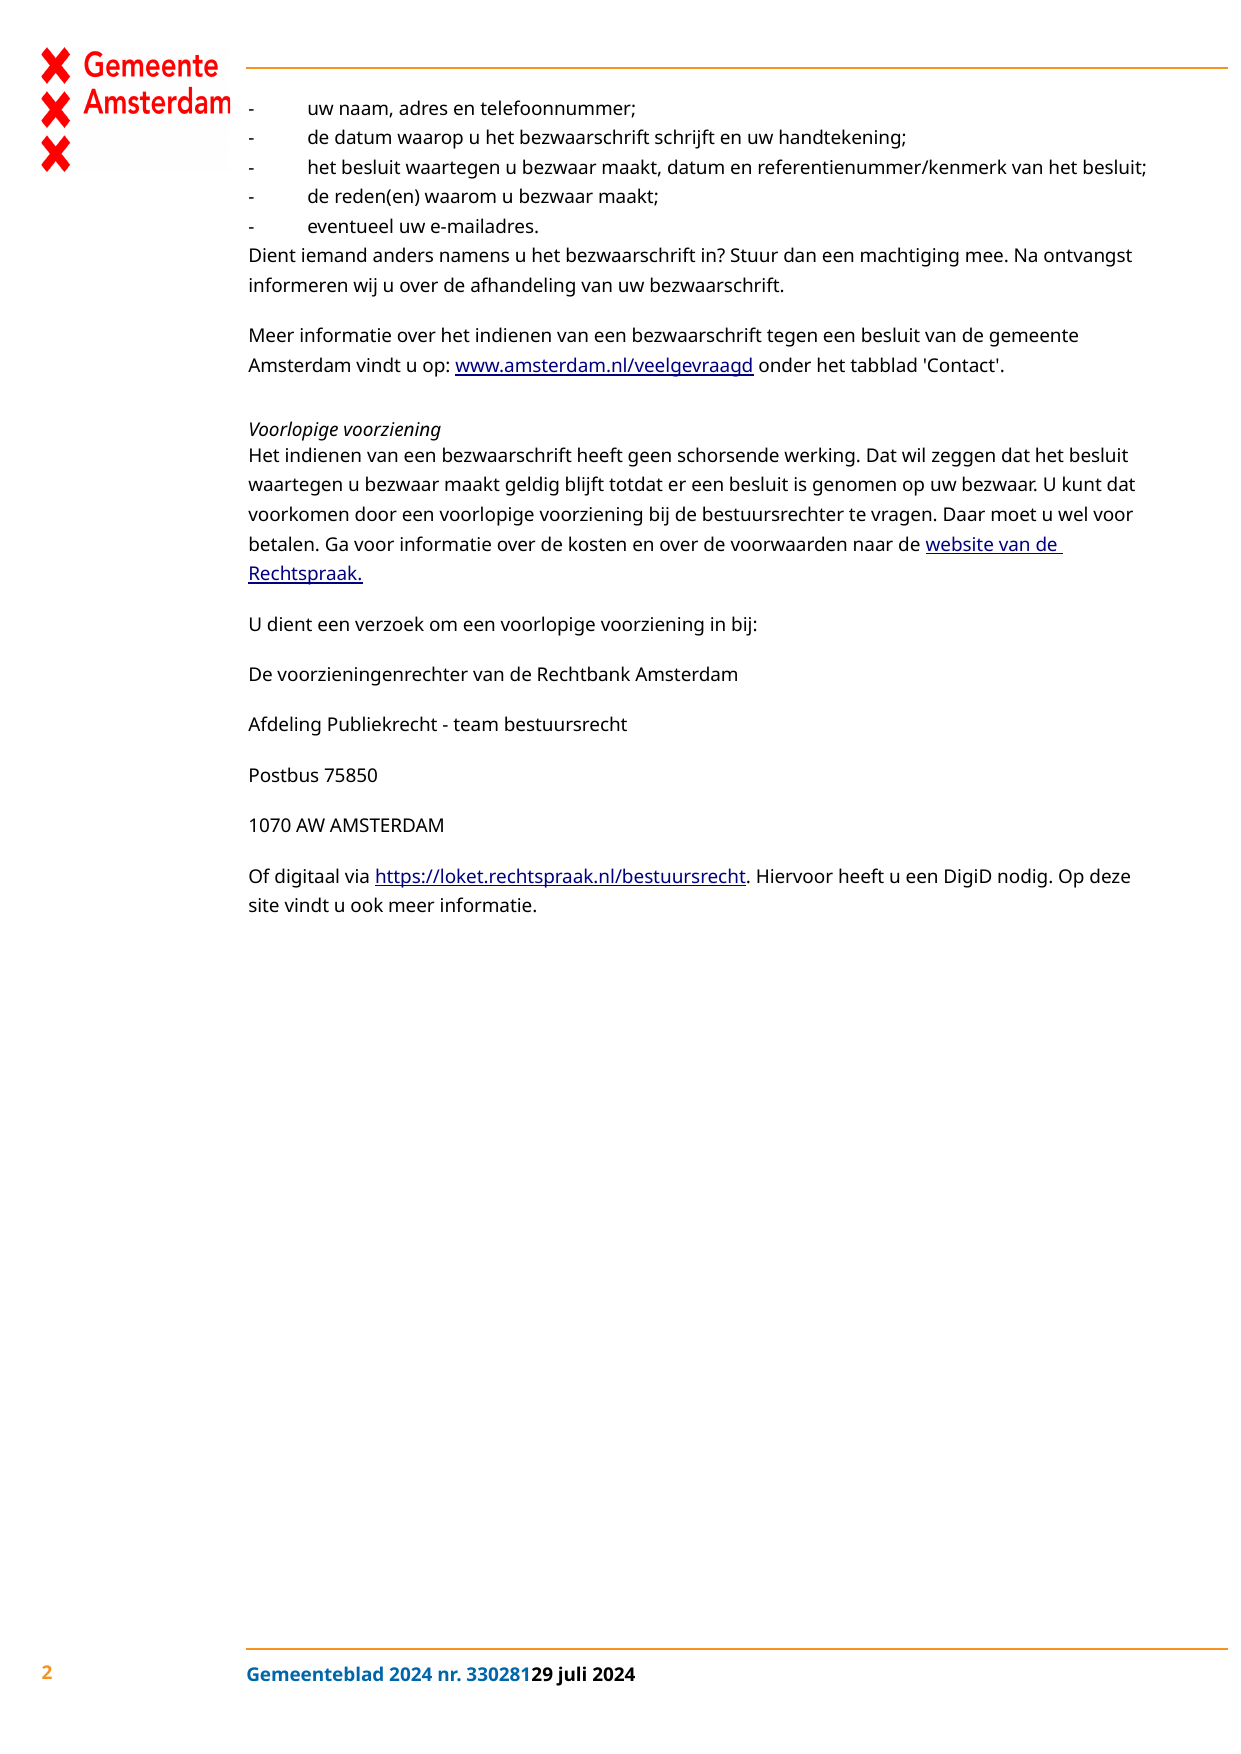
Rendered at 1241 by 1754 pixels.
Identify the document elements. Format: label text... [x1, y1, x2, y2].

list het besluit waartegen u bezwaar maakt, datum en referentienummer/kenmerk van het besluit; [248, 154, 1152, 180]
text Of digitaal via https://loket.rechtspraak.nl/bestuursrecht. Hiervoor heeft u een DigiD nodig. Op deze site vindt u ook meer informatie. [248, 863, 1152, 918]
list de datum waarop u het bezwaarschrift schrijft en uw handtekening; [248, 124, 1152, 150]
text Afdeling Publiekrecht - team bestuursrecht [248, 712, 1152, 737]
text De voorzieningenrechter van de Rechtbank Amsterdam [248, 661, 1152, 687]
text Meer informatie over het indienen van een bezwaarschrift tegen een besluit van de gemeente Amsterdam vindt u op: www.amsterdam.nl/veelgevraagd onder het tabblad 'Contact'. [248, 323, 1152, 378]
picture [41, 47, 231, 172]
text Het indienen van een bezwaarschrift heeft geen schorsende werking. Dat wil zeggen dat het besluit waartegen u bezwaar maakt geldig blijft totdat er een besluit is genomen op uw bezwaar. U kunt dat voorkomen door een voorlopige voorziening bij de bestuursrechter te vragen. Daar moet u wel voor betalen. Ga voor informatie over de kosten en over de voorwaarden naar de website van de Rechtspraak. [248, 442, 1152, 586]
text U dient een verzoek om een voorlopige voorziening in bij: [248, 611, 1152, 636]
text Postbus 75850 [248, 762, 1152, 788]
text Dient iemand anders namens u het bezwaarschrift in? Stuur dan een machtiging mee. Na ontvangst informeren wij u over de afhandeling van uw bezwaarschrift. [248, 243, 1152, 298]
list uw naam, adres en telefoonnummer; [248, 95, 1152, 121]
list eventueel uw e-mailadres. [248, 213, 1152, 239]
list de reden(en) waarom u bezwaar maakt; [248, 183, 1152, 209]
text Voorlopige voorziening [248, 416, 1152, 442]
text 1070 AW AMSTERDAM [248, 812, 1152, 838]
